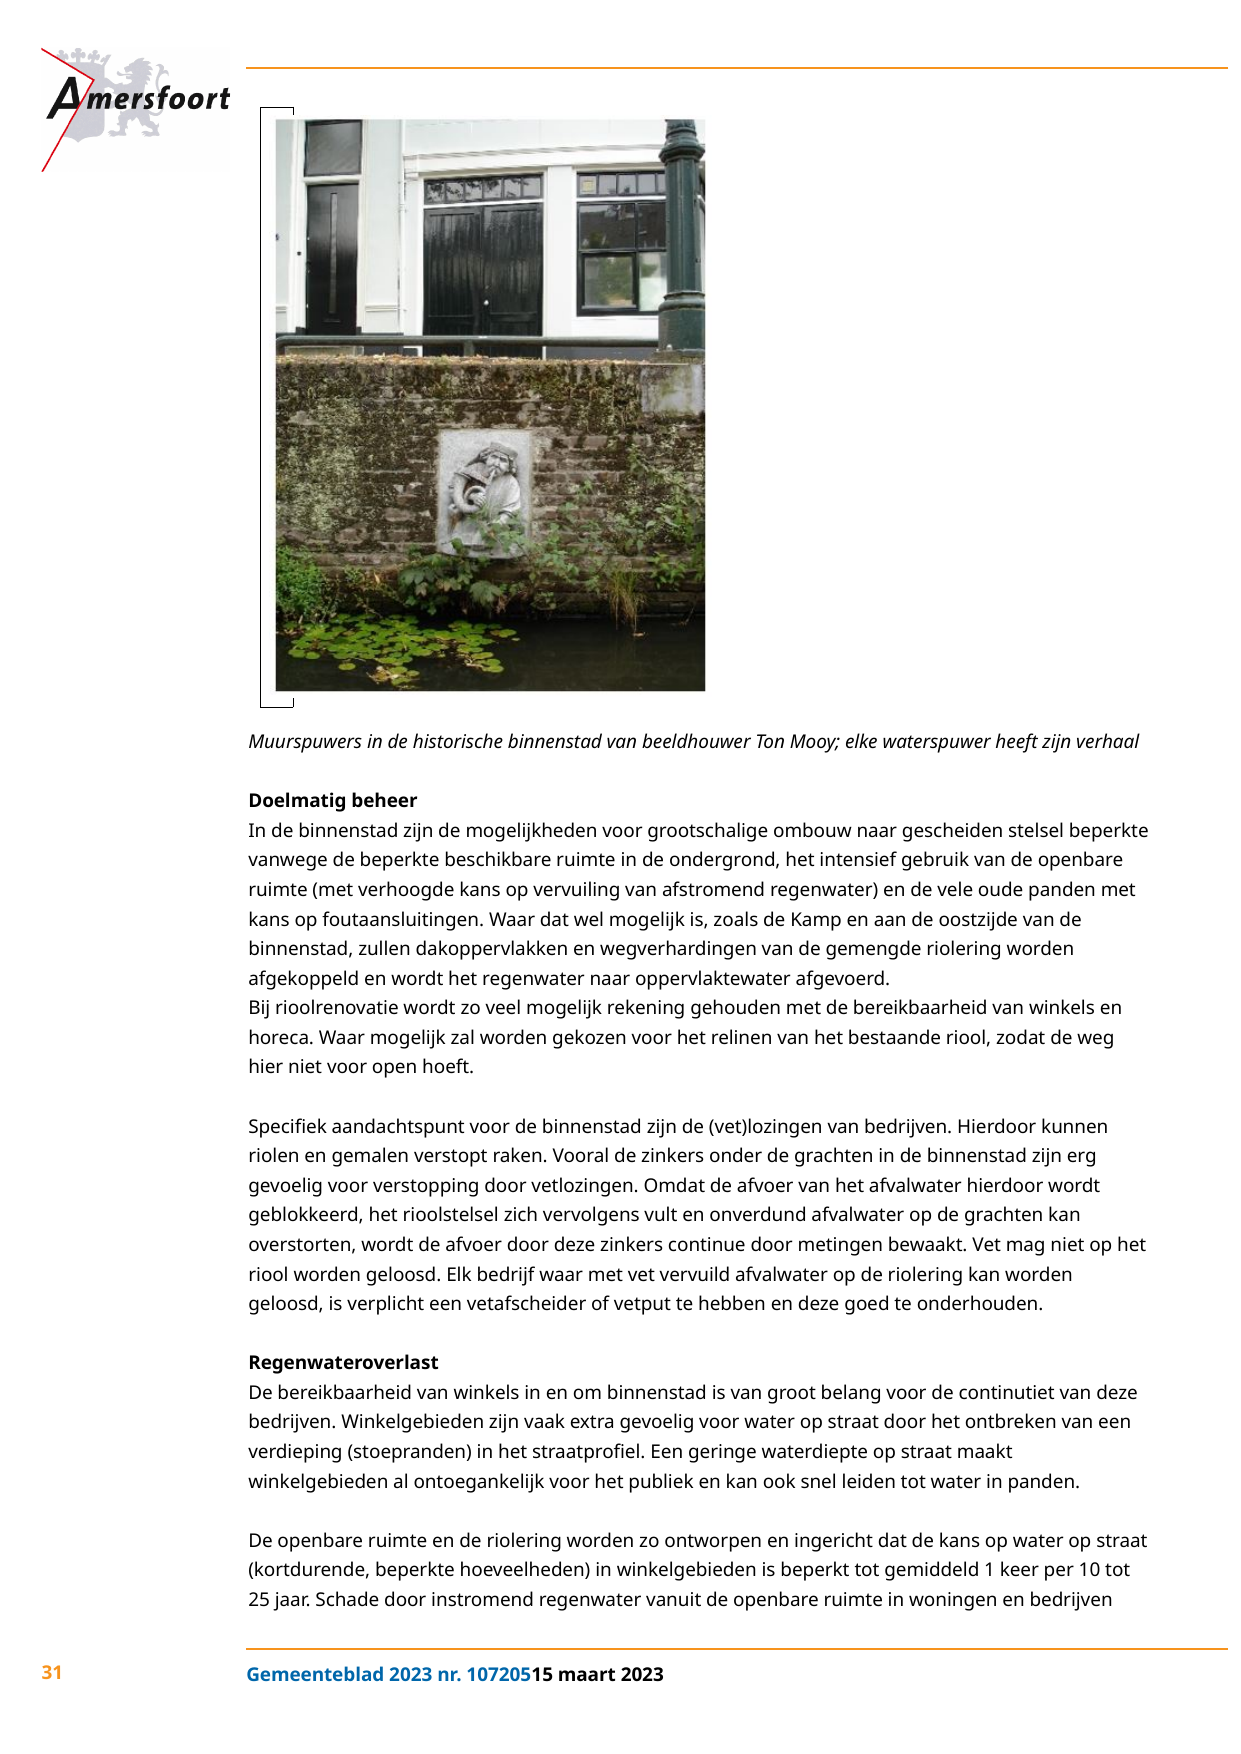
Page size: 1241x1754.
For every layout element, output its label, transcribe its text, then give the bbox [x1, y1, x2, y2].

text Bij rioolrenovatie wordt zo veel mogelijk rekening gehouden met de bereikbaarheid van winkels en horeca. Waar mogelijk zal worden gekozen voor het relinen van het bestaande riool, zodat de weg hier niet voor open hoeft. [248, 994, 1152, 1079]
text In de binnenstad zijn de mogelijkheden voor grootschalige ombouw naar gescheiden stelsel beperkte vanwege de beperkte beschikbare ruimte in de ondergrond, het intensief gebruik van de openbare ruimte (met verhoogde kans op vervuiling van afstromend regenwater) en de vele oude panden met kans op foutaansluitingen. Waar dat wel mogelijk is, zoals de Kamp en aan de oostzijde van de binnenstad, zullen dakoppervlakken en wegverhardingen van de gemengde riolering worden afgekoppeld en wordt het regenwater naar oppervlaktewater afgevoerd. [248, 817, 1152, 991]
text Specifiek aandachtspunt voor de binnenstad zijn de (vet)lozingen van bedrijven. Hierdoor kunnen riolen en gemalen verstopt raken. Vooral de zinkers onder de grachten in de binnenstad zijn erg gevoelig voor verstopping door vetlozingen. Omdat de afvoer van het afvalwater hierdoor wordt geblokkeerd, het rioolstelsel zich vervolgens vult en onverdund afvalwater op de grachten kan overstorten, wordt de afvoer door deze zinkers continue door metingen bewaakt. Vet mag niet op het riool worden geloosd. Elk bedrijf waar met vet vervuild afvalwater op de riolering kan worden geloosd, is verplicht een vetafscheider of vetput te hebben en deze goed te onderhouden. [248, 1113, 1152, 1316]
text De bereikbaarheid van winkels in en om binnenstad is van groot belang voor de continutiet van deze bedrijven. Winkelgebieden zijn vaak extra gevoelig voor water op straat door het ontbreken van een verdieping (stoepranden) in het straatprofiel. Een geringe waterdiepte op straat maakt winkelgebieden al ontoegankelijk voor het publiek en kan ook snel leiden tot water in panden. [248, 1379, 1152, 1493]
text Muurspuwers in de historische binnenstad van beeldhouwer Ton Mooy; elke waterspuwer heeft zijn verhaal [248, 728, 1152, 754]
text Doelmatig beheer [248, 787, 1152, 813]
picture [41, 47, 231, 172]
picture [268, 115, 712, 698]
text Regenwateroverlast [248, 1349, 1152, 1375]
text De openbare ruimte en de riolering worden zo ontworpen en ingericht dat de kans op water op straat (kortdurende, beperkte hoeveelheden) in winkelgebieden is beperkt tot gemiddeld 1 keer per 10 tot 25 jaar. Schade door instromend regenwater vanuit de openbare ruimte in woningen en bedrijven [248, 1527, 1152, 1612]
